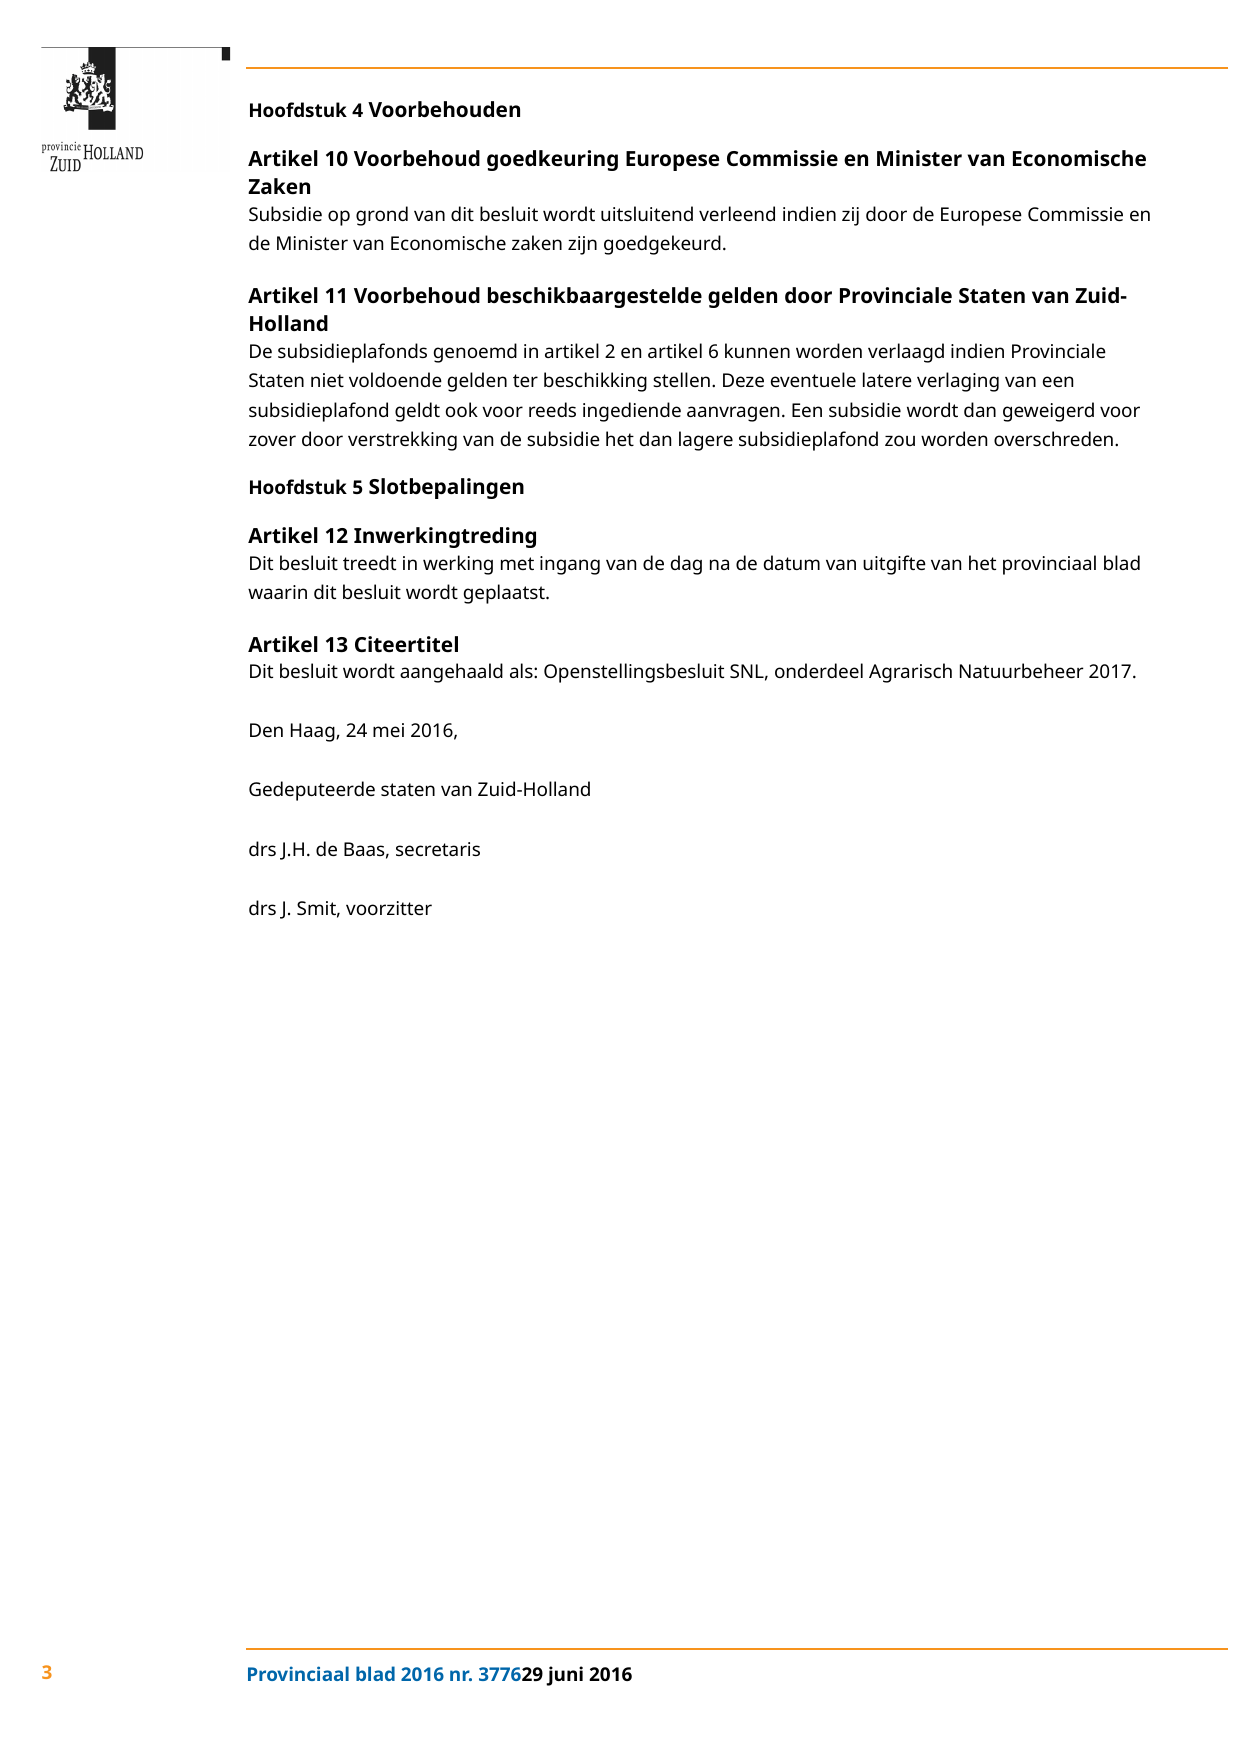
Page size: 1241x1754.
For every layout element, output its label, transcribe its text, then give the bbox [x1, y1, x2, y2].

text drs J. Smit, voorzitter [248, 895, 1152, 921]
text Hoofdstuk 5 Slotbepalingen [248, 472, 1152, 501]
text Den Haag, 24 mei 2016, [248, 717, 1152, 743]
text Subsidie op grond van dit besluit wordt uitsluitend verleend indien zij door de Europese Commissie en de Minister van Economische zaken zijn goedgekeurd. [248, 201, 1152, 256]
text Dit besluit wordt aangehaald als: Openstellingsbesluit SNL, onderdeel Agrarisch Natuurbeheer 2017. [248, 658, 1152, 684]
text Artikel 13 Citeertitel [248, 630, 1152, 658]
text Hoofdstuk 4 Voorbehouden [248, 95, 1152, 123]
text Dit besluit treedt in werking met ingang van de dag na de datum van uitgifte van het provinciaal blad waarin dit besluit wordt geplaatst. [248, 550, 1152, 605]
text De subsidieplafonds genoemd in artikel 2 en artikel 6 kunnen worden verlaagd indien Provinciale Staten niet voldoende gelden ter beschikking stellen. Deze eventuele latere verlaging van een subsidieplafond geldt ook voor reeds ingediende aanvragen. Een subsidie wordt dan geweigerd voor zover door verstrekking van de subsidie het dan lagere subsidieplafond zou worden overschreden. [248, 338, 1152, 452]
picture [41, 47, 231, 172]
text drs J.H. de Baas, secretaris [248, 836, 1152, 862]
text Artikel 11 Voorbehoud beschikbaargestelde gelden door Provinciale Staten van Zuid-Holland [248, 281, 1152, 338]
text Artikel 10 Voorbehoud goedkeuring Europese Commissie en Minister van Economische Zaken [248, 144, 1152, 201]
text Gedeputeerde staten van Zuid-Holland [248, 777, 1152, 802]
text Artikel 12 Inwerkingtreding [248, 521, 1152, 550]
